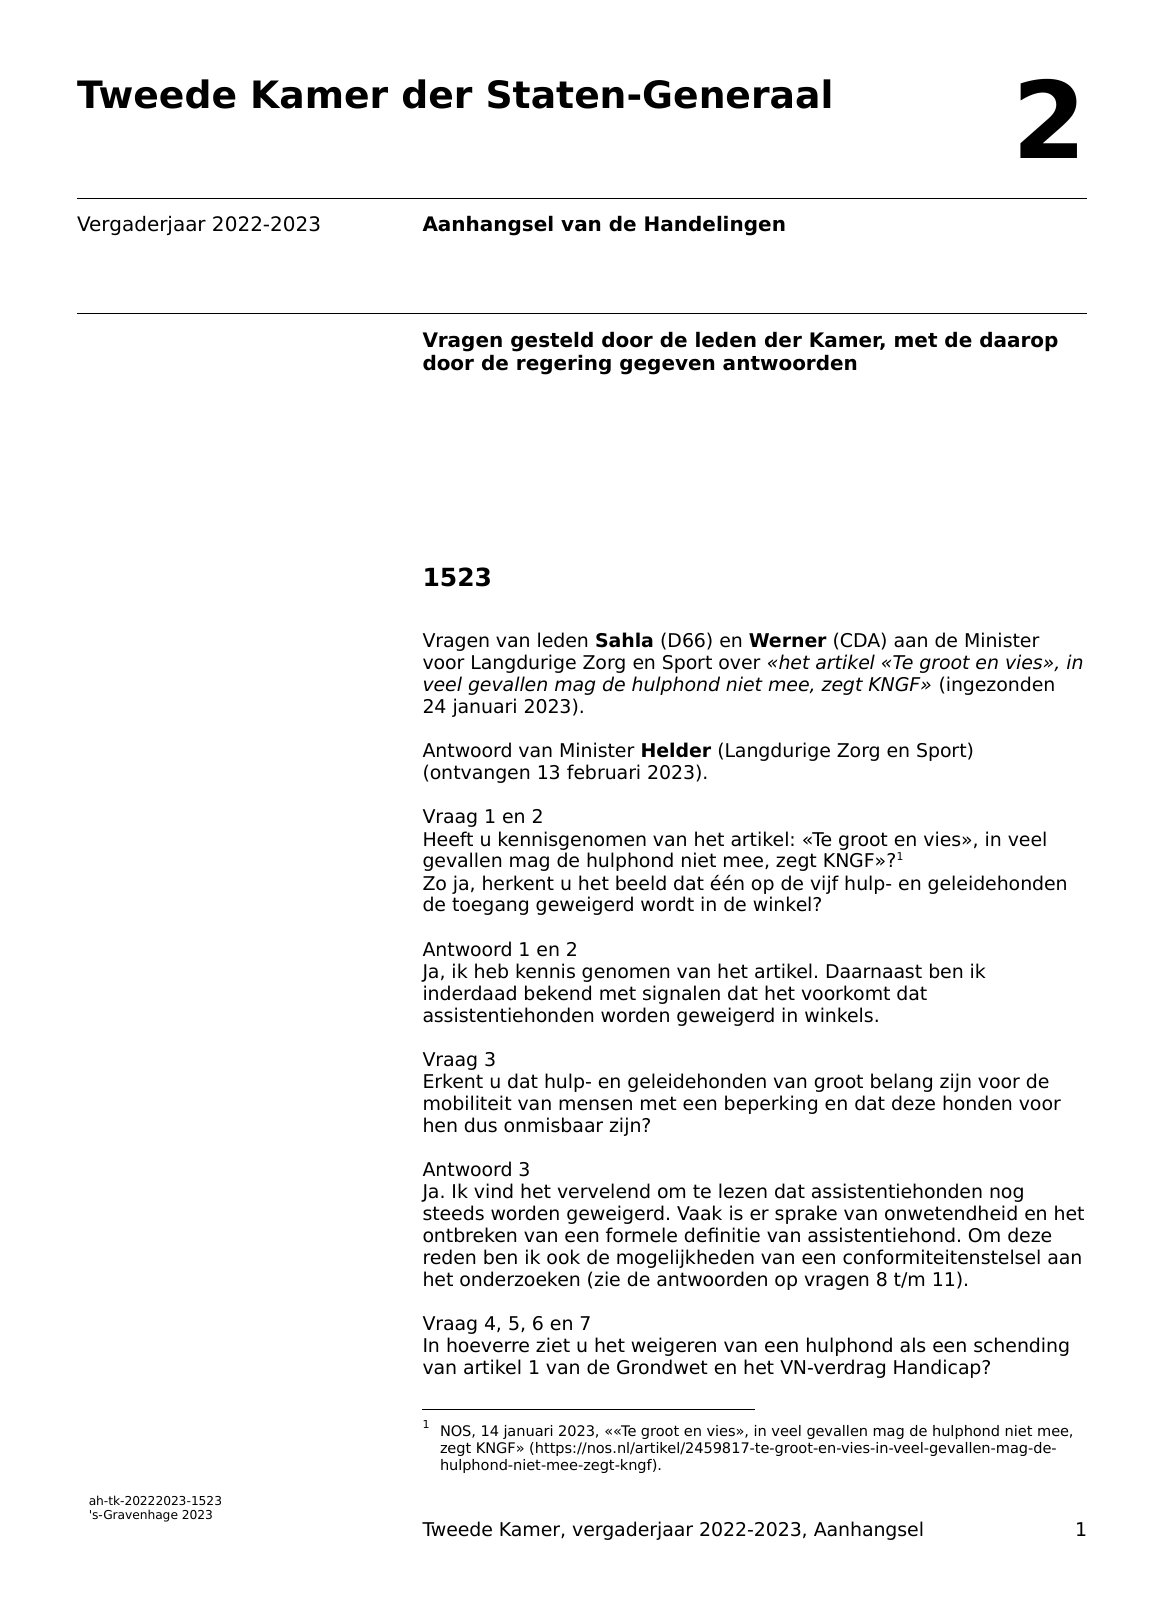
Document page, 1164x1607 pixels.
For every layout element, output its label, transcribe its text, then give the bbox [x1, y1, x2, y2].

text Ja, ik heb kennis genomen van het artikel. Daarnaast ben ik inderdaad bekend met signalen dat het voorkomt dat assistentiehonden worden geweigerd in winkels. [422, 961, 1087, 1026]
table_header 2 [886, 59, 1087, 198]
text Antwoord van Minister Helder (Langdurige Zorg en Sport) (ontvangen 13 februari 2023). [422, 740, 1087, 784]
text In hoeverre ziet u het weigeren van een hulphond als een schending van artikel 1 van de Grondwet en het VN-verdrag Handicap? [422, 1335, 1087, 1379]
text Ja. Ik vind het vervelend om te lezen dat assistentiehonden nog steeds worden geweigerd. Vaak is er sprake van onwetendheid en het ontbreken van een formele definitie van assistentiehond. Om deze reden ben ik ook de mogelijkheden van een conformiteitenstelsel aan het onderzoeken (zie de antwoorden op vragen 8 t/m 11). [422, 1181, 1087, 1291]
table_cell Vergaderjaar 2022-2023 [77, 199, 422, 313]
table_cell Vragen gesteld door de leden der Kamer, met de daarop door de regering gegeven antwoorden [422, 314, 1087, 375]
text Antwoord 3 [422, 1159, 1087, 1181]
text Vraag 4, 5, 6 en 7 [422, 1313, 1087, 1335]
table_cell [77, 314, 422, 375]
text Antwoord 1 en 2 [422, 938, 1087, 961]
text Vraag 3 [422, 1049, 1087, 1071]
text ah-tk-20222023-1523 [88, 1494, 323, 1508]
text Vragen van leden Sahla (D66) en Werner (CDA) aan de Minister voor Langdurige Zorg en Sport over «het artikel «Te groot en vies», in veel gevallen mag de hulphond niet mee, zegt KNGF» (ingezonden 24 januari 2023). [422, 630, 1087, 718]
text 's-Gravenhage 2023 [88, 1508, 323, 1522]
text NOS, 14 januari 2023, ««Te groot en vies», in veel gevallen mag de hulphond niet mee, zegt KNGF» (https://nos.nl/artikel/2459817-te-groot-en-vies-in-veel-gevallen-mag-de-hulphond-niet-mee-zegt-kngf). [422, 1418, 1087, 1474]
text Heeft u kennisgenomen van het artikel: «Te groot en vies», in veel gevallen mag de hulphond niet mee, zegt KNGF»? [422, 828, 1087, 872]
table_header Tweede Kamer der Staten-Generaal [77, 59, 886, 198]
text 1523 [422, 563, 1087, 592]
text Erkent u dat hulp- en geleidehonden van groot belang zijn voor de mobiliteit van mensen met een beperking en dat deze honden voor hen dus onmisbaar zijn? [422, 1071, 1087, 1137]
text Zo ja, herkent u het beeld dat één op de vijf hulp- en geleidehonden de toegang geweigerd wordt in de winkel? [422, 872, 1087, 916]
text Vraag 1 en 2 [422, 806, 1087, 828]
table_cell Aanhangsel van de Handelingen [422, 199, 1087, 313]
